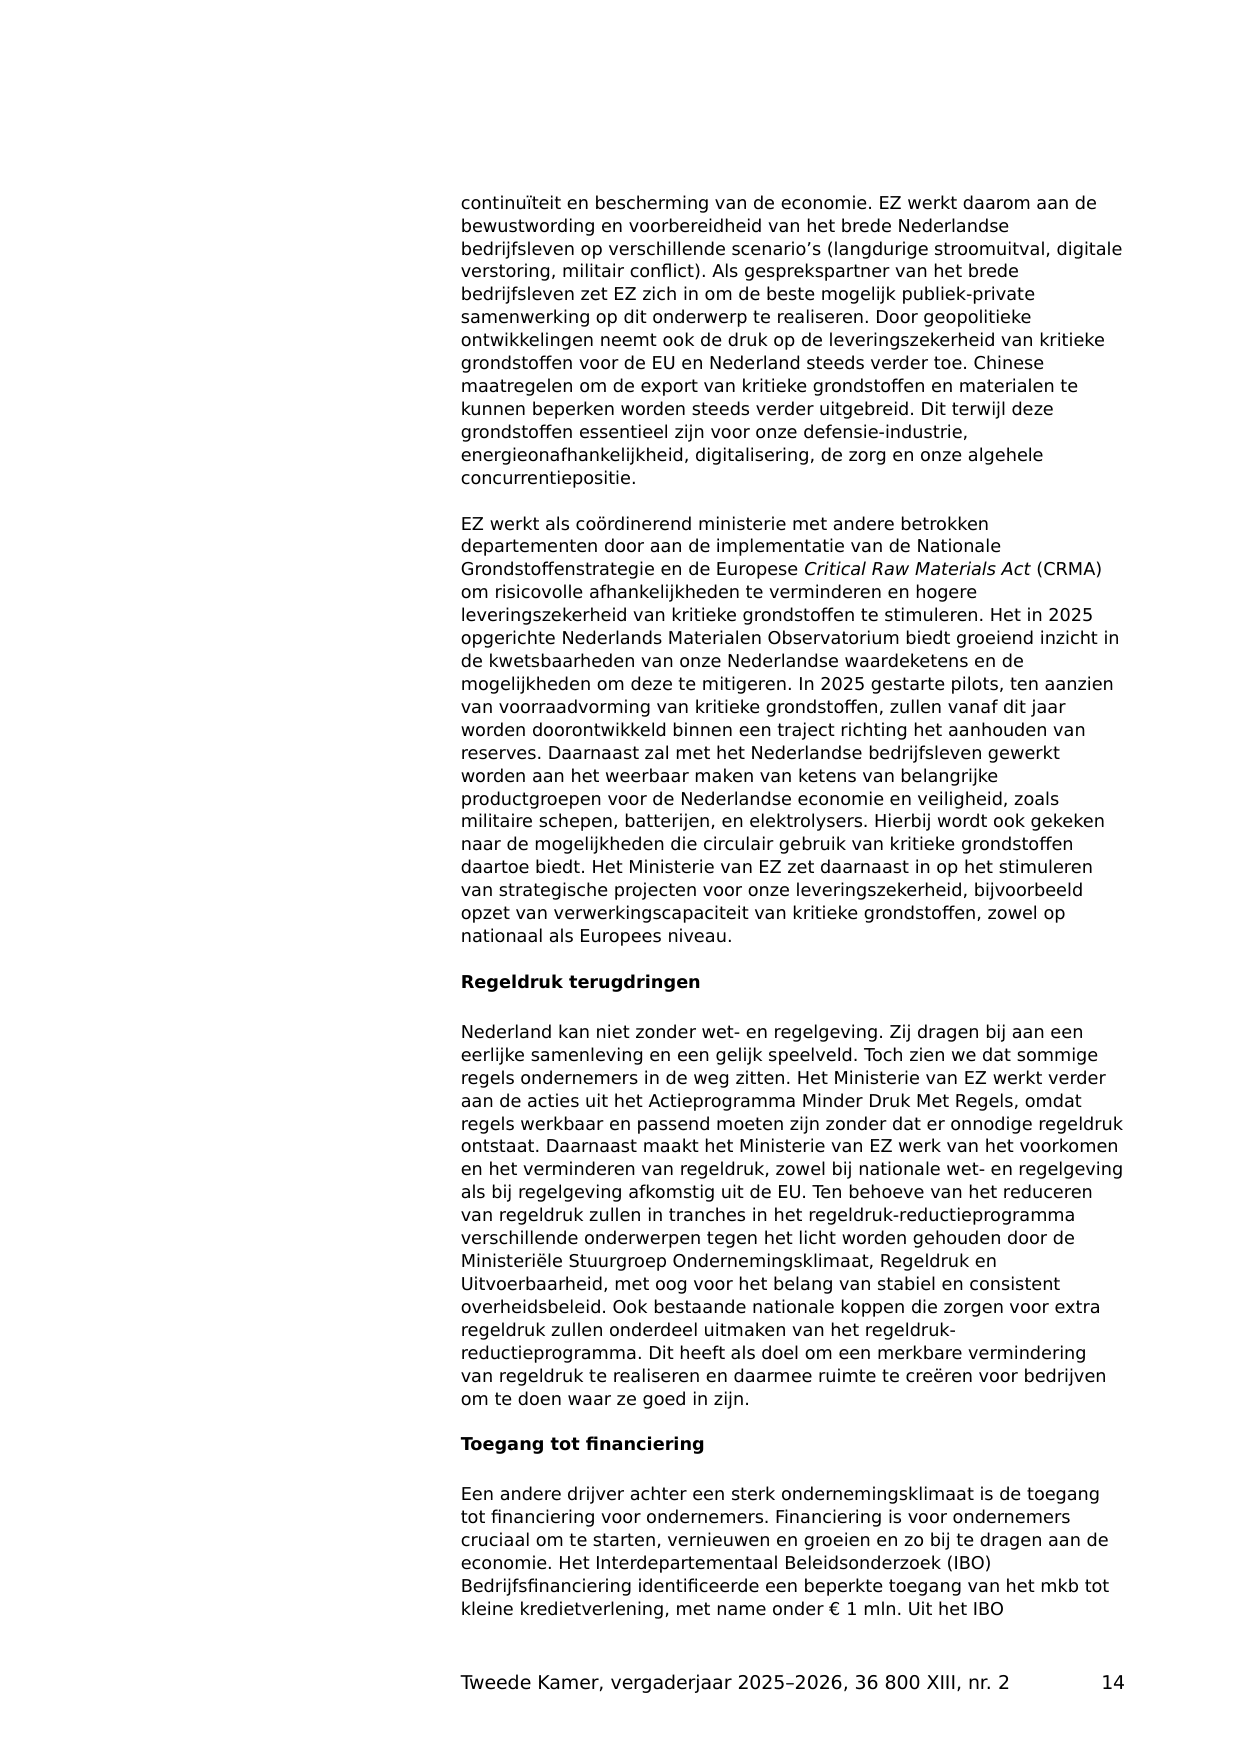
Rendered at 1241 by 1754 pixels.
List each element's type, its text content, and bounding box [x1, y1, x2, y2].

text Toegang tot financiering [461, 1432, 1125, 1455]
text Nederland kan niet zonder wet- en regelgeving. Zij dragen bij aan een eerlijke samenleving en een gelijk speelveld. Toch zien we dat sommige regels ondernemers in de weg zitten. Het Ministerie van EZ werkt verder aan de acties uit het Actieprogramma Minder Druk Met Regels, omdat regels werkbaar en passend moeten zijn zonder dat er onnodige regeldruk ontstaat. Daarnaast maakt het Ministerie van EZ werk van het voorkomen en het verminderen van regeldruk, zowel bij nationale wet- en regelgeving als bij regelgeving afkomstig uit de EU. Ten behoeve van het reduceren van regeldruk zullen in tranches in het regeldruk-reductieprogramma verschillende onderwerpen tegen het licht worden gehouden door de Ministeriële Stuurgroep Ondernemingsklimaat, Regeldruk en Uitvoerbaarheid, met oog voor het belang van stabiel en consistent overheidsbeleid. Ook bestaande nationale koppen die zorgen voor extra regeldruk zullen onderdeel uitmaken van het regeldruk-reductieprogramma. Dit heeft als doel om een merkbare vermindering van regeldruk te realiseren en daarmee ruimte te creëren voor bedrijven om te doen waar ze goed in zijn. [461, 1020, 1125, 1409]
text continuïteit en bescherming van de economie. EZ werkt daarom aan de bewustwording en voorbereidheid van het brede Nederlandse bedrijfsleven op verschillende scenario’s (langdurige stroomuitval, digitale verstoring, militair conflict). Als gesprekspartner van het brede bedrijfsleven zet EZ zich in om de beste mogelijk publiek-private samenwerking op dit onderwerp te realiseren. Door geopolitieke ontwikkelingen neemt ook de druk op de leveringszekerheid van kritieke grondstoffen voor de EU en Nederland steeds verder toe. Chinese maatregelen om de export van kritieke grondstoffen en materialen te kunnen beperken worden steeds verder uitgebreid. Dit terwijl deze grondstoffen essentieel zijn voor onze defensie-industrie, energieonafhankelijkheid, digitalisering, de zorg en onze algehele concurrentiepositie. [461, 191, 1125, 489]
text Een andere drijver achter een sterk ondernemingsklimaat is de toegang tot financiering voor ondernemers. Financiering is voor ondernemers cruciaal om te starten, vernieuwen en groeien en zo bij te dragen aan de economie. Het Interdepartementaal Beleidsonderzoek (IBO) Bedrijfsfinanciering identificeerde een beperkte toegang van het mkb tot kleine kredietverlening, met name onder € 1 mln. Uit het IBO [461, 1482, 1125, 1620]
text Regeldruk terugdringen [461, 970, 1125, 993]
text EZ werkt als coördinerend ministerie met andere betrokken departementen door aan de implementatie van de Nationale Grondstoffenstrategie en de Europese Critical Raw Materials Act (CRMA) om risicovolle afhankelijkheden te verminderen en hogere leveringszekerheid van kritieke grondstoffen te stimuleren. Het in 2025 opgerichte Nederlands Materialen Observatorium biedt groeiend inzicht in de kwetsbaarheden van onze Nederlandse waardeketens en de mogelijkheden om deze te mitigeren. In 2025 gestarte pilots, ten aanzien van voorraadvorming van kritieke grondstoffen, zullen vanaf dit jaar worden doorontwikkeld binnen een traject richting het aanhouden van reserves. Daarnaast zal met het Nederlandse bedrijfsleven gewerkt worden aan het weerbaar maken van ketens van belangrijke productgroepen voor de Nederlandse economie en veiligheid, zoals militaire schepen, batterijen, en elektrolysers. Hierbij wordt ook gekeken naar de mogelijkheden die circulair gebruik van kritieke grondstoffen daartoe biedt. Het Ministerie van EZ zet daarnaast in op het stimuleren van strategische projecten voor onze leveringszekerheid, bijvoorbeeld opzet van verwerkingscapaciteit van kritieke grondstoffen, zowel op nationaal als Europees niveau. [461, 512, 1125, 947]
